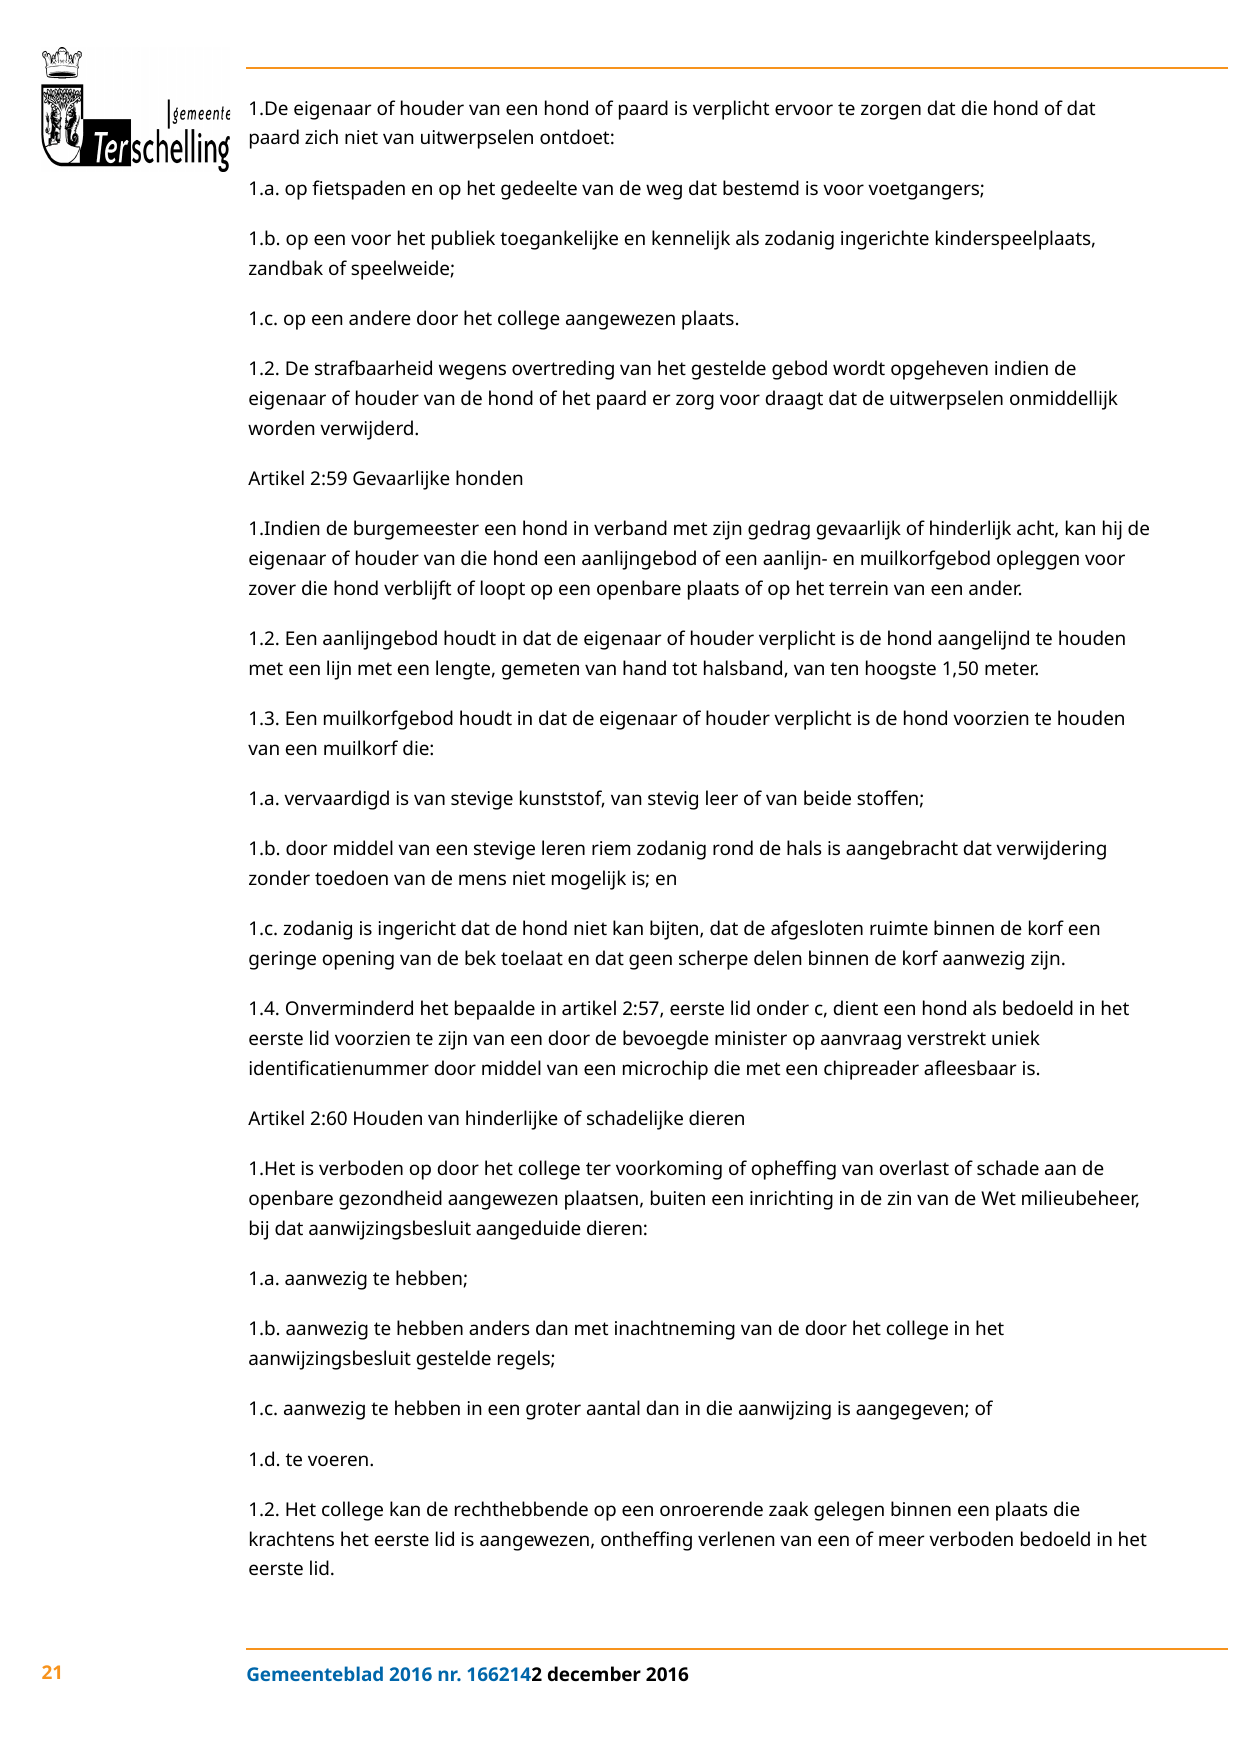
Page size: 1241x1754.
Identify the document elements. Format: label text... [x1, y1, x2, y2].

text 1.c. op een andere door het college aangewezen plaats. [248, 305, 1152, 331]
text 1.2. De strafbaarheid wegens overtreding van het gestelde gebod wordt opgeheven indien de eigenaar of houder van de hond of het paard er zorg voor draagt dat de uitwerpselen onmiddellijk worden verwijderd. [248, 356, 1152, 441]
text 1.b. door middel van een stevige leren riem zodanig rond de hals is aangebracht dat verwijdering zonder toedoen van de mens niet mogelijk is; en [248, 836, 1152, 891]
text 1.c. aanwezig te hebben in een groter aantal dan in die aanwijzing is aangegeven; of [248, 1396, 1152, 1421]
text 1.d. te voeren. [248, 1446, 1152, 1472]
text 1.b. aanwezig te hebben anders dan met inachtneming van de door het college in het aanwijzingsbesluit gestelde regels; [248, 1316, 1152, 1371]
text 1.a. vervaardigd is van stevige kunststof, van stevig leer of van beide stoffen; [248, 785, 1152, 811]
text 1.4. Onverminderd het bepaalde in artikel 2:57, eerste lid onder c, dient een hond als bedoeld in het eerste lid voorzien te zijn van een door de bevoegde minister op aanvraag verstrekt uniek identificatienummer door middel van een microchip die met een chipreader afleesbaar is. [248, 996, 1152, 1081]
text 1.3. Een muilkorfgebod houdt in dat de eigenaar of houder verplicht is de hond voorzien te houden van een muilkorf die: [248, 705, 1152, 761]
text 1.b. op een voor het publiek toegankelijke en kennelijk als zodanig ingerichte kinderspeelplaats, zandbak of speelweide; [248, 225, 1152, 281]
text Artikel 2:59 Gevaarlijke honden [248, 465, 1152, 491]
text 1.2. Een aanlijngebod houdt in dat de eigenaar of houder verplicht is de hond aangelijnd te houden met een lijn met een lengte, gemeten van hand tot halsband, van ten hoogste 1,50 meter. [248, 625, 1152, 681]
text 1.Indien de burgemeester een hond in verband met zijn gedrag gevaarlijk of hinderlijk acht, kan hij de eigenaar of houder van die hond een aanlijngebod of een aanlijn- en muilkorfgebod opleggen voor zover die hond verblijft of loopt op een openbare plaats of op het terrein van een ander. [248, 516, 1152, 601]
picture [41, 47, 231, 172]
text 1.a. aanwezig te hebben; [248, 1265, 1152, 1291]
text 1.2. Het college kan de rechthebbende op een onroerende zaak gelegen binnen een plaats die krachtens het eerste lid is aangewezen, ontheffing verlenen van een of meer verboden bedoeld in het eerste lid. [248, 1496, 1152, 1581]
text 1.a. op fietspaden en op het gedeelte van de weg dat bestemd is voor voetgangers; [248, 175, 1152, 201]
text 1.c. zodanig is ingericht dat de hond niet kan bijten, dat de afgesloten ruimte binnen de korf een geringe opening van de bek toelaat en dat geen scherpe delen binnen de korf aanwezig zijn. [248, 916, 1152, 971]
text 1.Het is verboden op door het college ter voorkoming of opheffing van overlast of schade aan de openbare gezondheid aangewezen plaatsen, buiten een inrichting in de zin van de Wet milieubeheer, bij dat aanwijzingsbesluit aangeduide dieren: [248, 1156, 1152, 1241]
text Artikel 2:60 Houden van hinderlijke of schadelijke dieren [248, 1105, 1152, 1131]
text 1.De eigenaar of houder van een hond of paard is verplicht ervoor te zorgen dat die hond of dat paard zich niet van uitwerpselen ontdoet: [248, 95, 1152, 150]
